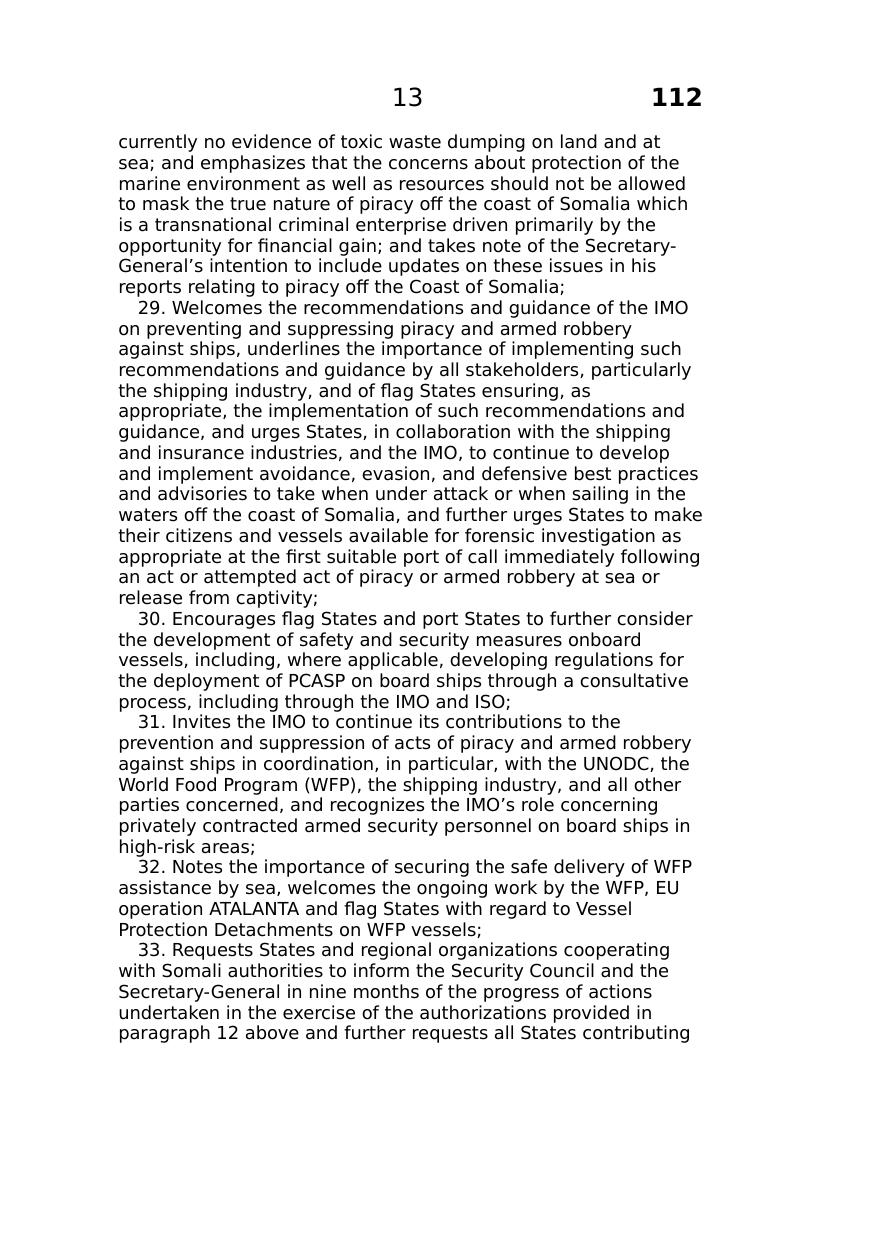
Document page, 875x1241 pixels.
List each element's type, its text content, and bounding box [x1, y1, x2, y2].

text 30. Encourages flag States and port States to further consider the development of safety and security measures onboard vessels, including, where applicable, developing regulations for the deployment of PCASP on board ships through a consultative process, including through the IMO and ISO; [118, 609, 703, 712]
text 31. Invites the IMO to continue its contributions to the prevention and suppression of acts of piracy and armed robbery against ships in coordination, in particular, with the UNODC, the World Food Program (WFP), the shipping industry, and all other parties concerned, and recognizes the IMO’s role concerning privately contracted armed security personnel on board ships in high-risk areas; [118, 712, 703, 857]
text 29. Welcomes the recommendations and guidance of the IMO on preventing and suppressing piracy and armed robbery against ships, underlines the importance of implementing such recommendations and guidance by all stakeholders, particularly the shipping industry, and of flag States ensuring, as appropriate, the implementation of such recommendations and guidance, and urges States, in collaboration with the shipping and insurance industries, and the IMO, to continue to develop and implement avoidance, evasion, and defensive best practices and advisories to take when under attack or when sailing in the waters off the coast of Somalia, and further urges States to make their citizens and vessels available for forensic investigation as appropriate at the first suitable port of call immediately following an act or attempted act of piracy or armed robbery at sea or release from captivity; [118, 298, 703, 609]
text 32. Notes the importance of securing the safe delivery of WFP assistance by sea, welcomes the ongoing work by the WFP, EU operation ATALANTA and flag States with regard to Vessel Protection Detachments on WFP vessels; [118, 857, 703, 940]
text currently no evidence of toxic waste dumping on land and at sea; and emphasizes that the concerns about protection of the marine environment as well as resources should not be allowed to mask the true nature of piracy off the coast of Somalia which is a transnational criminal enterprise driven primarily by the opportunity for financial gain; and takes note of the Secretary-General’s intention to include updates on these issues in his reports relating to piracy off the Coast of Somalia; [118, 132, 703, 298]
text 33. Requests States and regional organizations cooperating with Somali authorities to inform the Security Council and the Secretary-General in nine months of the progress of actions undertaken in the exercise of the authorizations provided in paragraph 12 above and further requests all States contributing [118, 940, 703, 1044]
